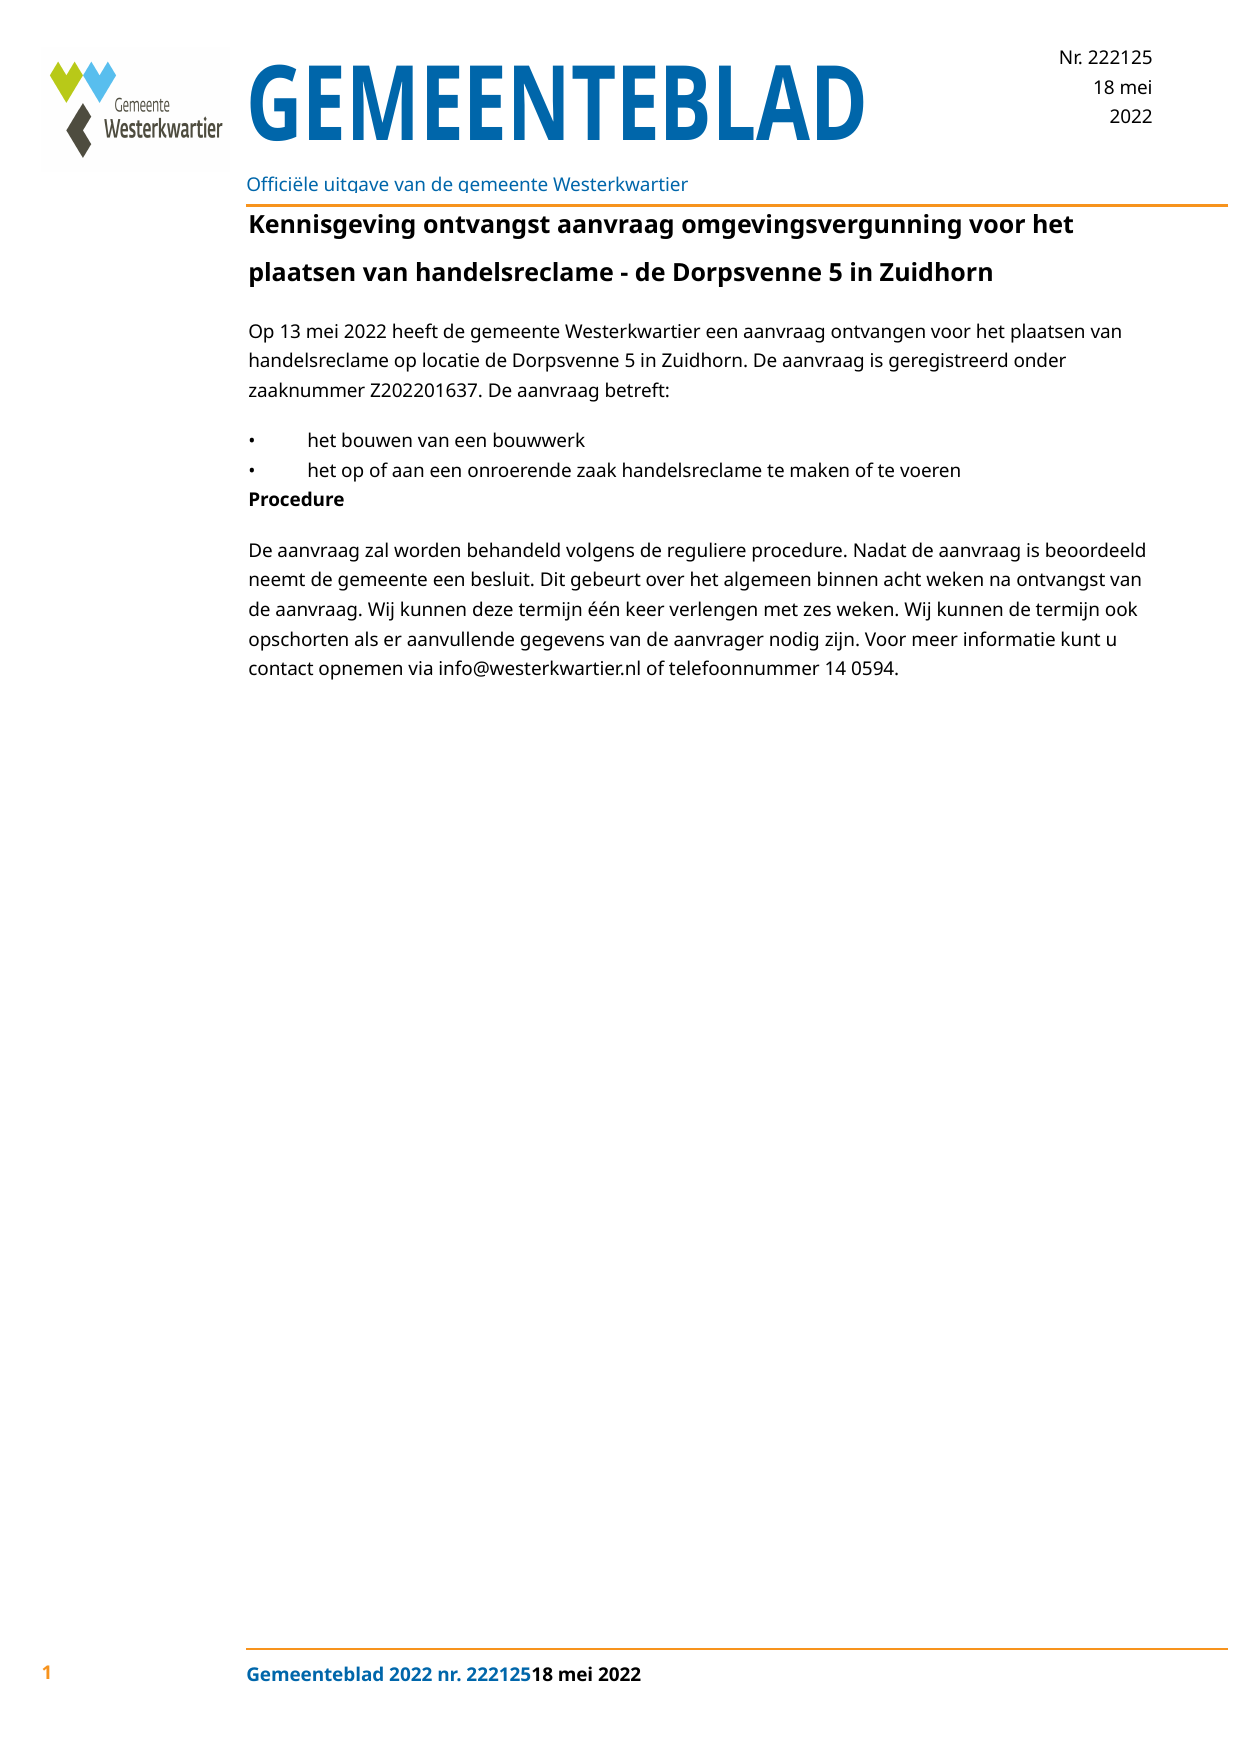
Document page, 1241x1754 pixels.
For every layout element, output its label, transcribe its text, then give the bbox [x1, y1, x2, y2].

list het bouwen van een bouwwerk [248, 427, 1152, 453]
list het op of aan een onroerende zaak handelsreclame te maken of te voeren [248, 457, 1152, 483]
text Procedure [248, 487, 1152, 512]
picture [41, 47, 231, 172]
text Op 13 mei 2022 heeft de gemeente Westerkwartier een aanvraag ontvangen voor het plaatsen van handelsreclame op locatie de Dorpsvenne 5 in Zuidhorn. De aanvraag is geregistreerd onder zaaknummer Z202201637. De aanvraag betreft: [248, 318, 1152, 403]
text De aanvraag zal worden behandeld volgens de reguliere procedure. Nadat de aanvraag is beoordeeld neemt de gemeente een besluit. Dit gebeurt over het algemeen binnen acht weken na ontvangst van de aanvraag. Wij kunnen deze termijn één keer verlengen met zes weken. Wij kunnen de termijn ook opschorten als er aanvullende gegevens van de aanvrager nodig zijn. Voor meer informatie kunt u contact opnemen via info@westerkwartier.nl of telefoonnummer 14 0594. [248, 537, 1152, 681]
text Kennisgeving ontvangst aanvraag omgevingsvergunning voor het plaatsen van handelsreclame - de Dorpsvenne 5 in Zuidhorn [248, 207, 1152, 288]
